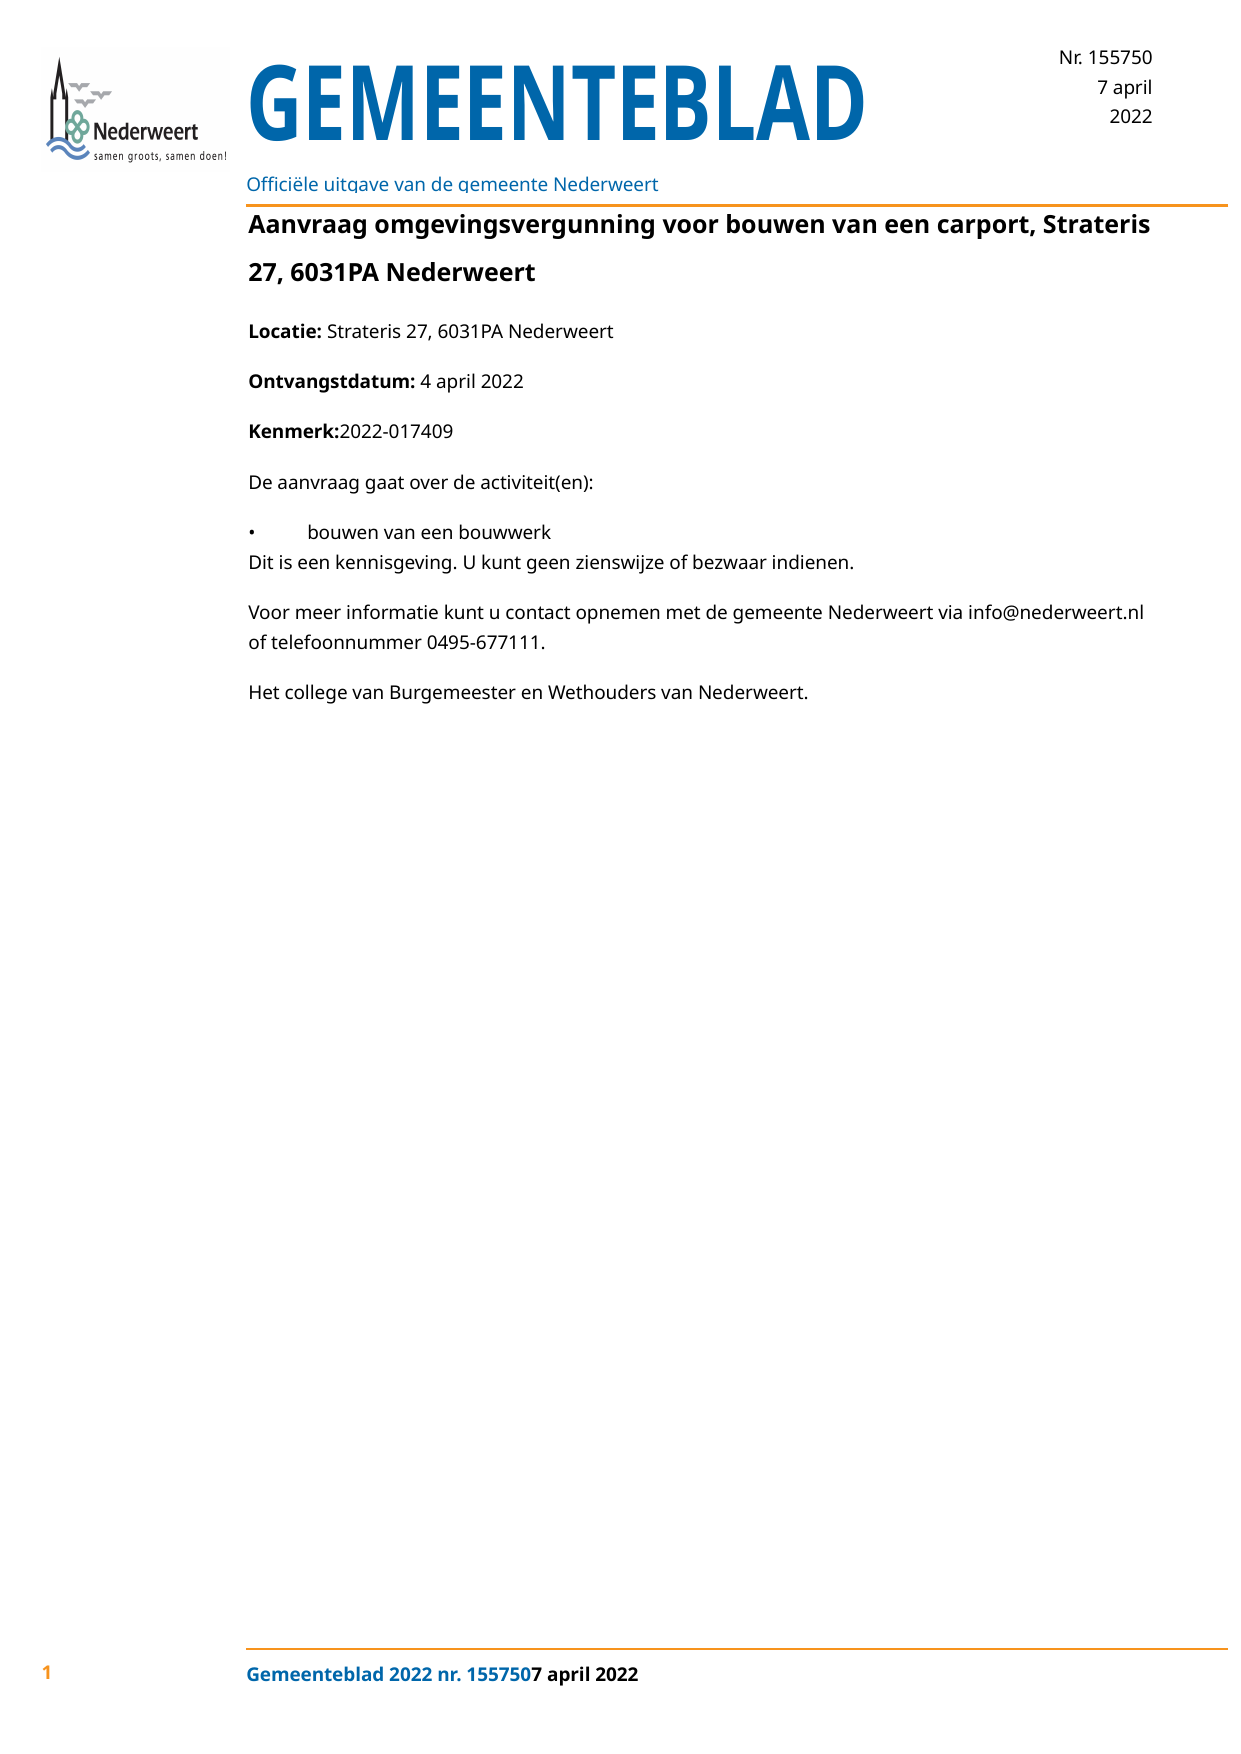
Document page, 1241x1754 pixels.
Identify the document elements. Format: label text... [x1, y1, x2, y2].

list bouwen van een bouwwerk [248, 519, 1152, 545]
text Het college van Burgemeester en Wethouders van Nederweert. [248, 679, 1152, 705]
text Dit is een kennisgeving. U kunt geen zienswijze of bezwaar indienen. [248, 549, 1152, 575]
text Locatie: Strateris 27, 6031PA Nederweert [248, 318, 1152, 344]
text Ontvangstdatum: 4 april 2022 [248, 368, 1152, 394]
text De aanvraag gaat over de activiteit(en): [248, 469, 1152, 495]
text Aanvraag omgevingsvergunning voor bouwen van een carport, Strateris 27, 6031PA Nederweert [248, 207, 1152, 288]
text Kenmerk:2022-017409 [248, 419, 1152, 444]
text Voor meer informatie kunt u contact opnemen met de gemeente Nederweert via info@nederweert.nl of telefoonnummer 0495-677111. [248, 599, 1152, 655]
picture [41, 47, 231, 172]
